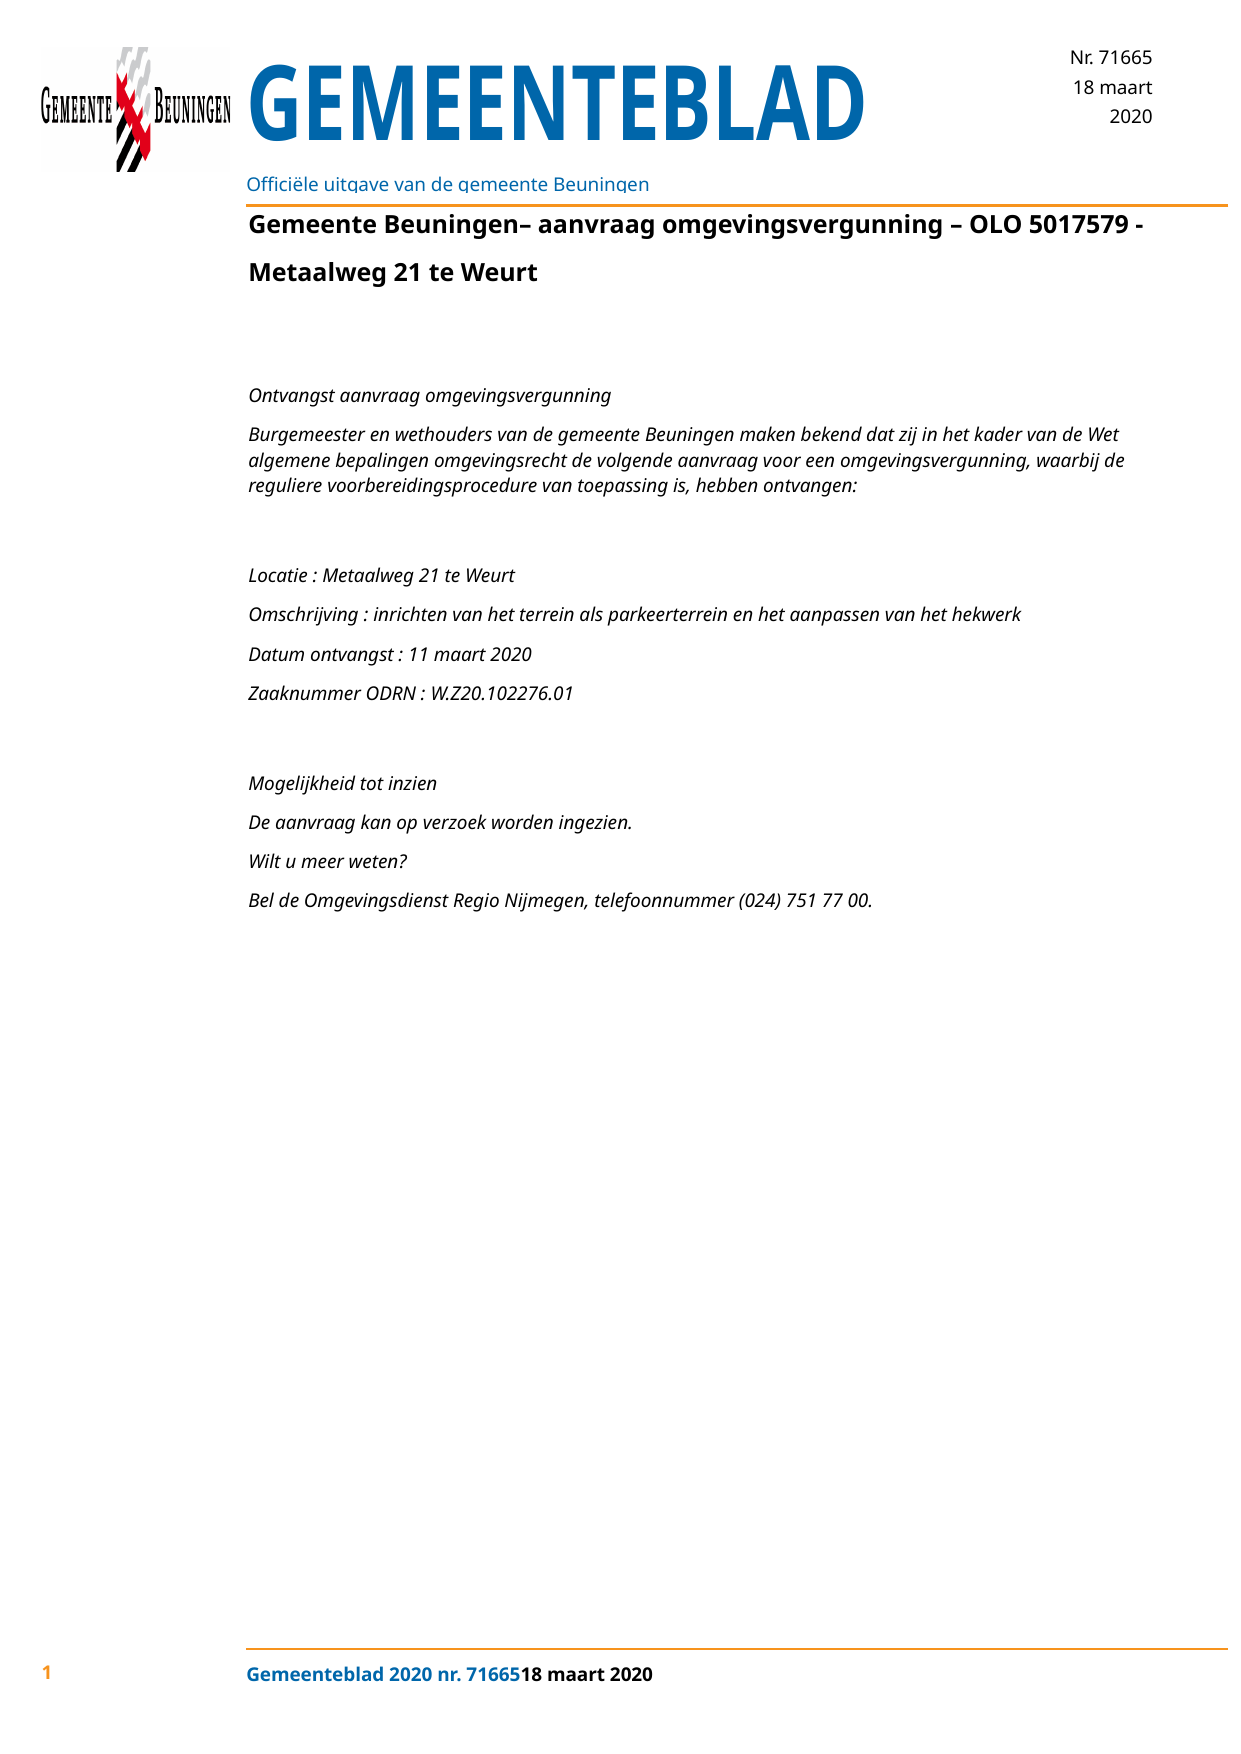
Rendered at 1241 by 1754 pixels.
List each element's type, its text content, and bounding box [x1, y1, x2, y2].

text Gemeente Beuningen– aanvraag omgevingsvergunning – OLO 5017579 - Metaalweg 21 te Weurt [248, 207, 1152, 288]
text Ontvangst aanvraag omgevingsvergunning [248, 382, 1152, 408]
picture [41, 47, 231, 172]
text Bel de Omgevingsdienst Regio Nijmegen, telefoonnummer (024) 751 77 00. [248, 888, 1152, 913]
text Omschrijving : inrichten van het terrein als parkeerterrein en het aanpassen van het hekwerk [248, 602, 1152, 627]
text Zaaknummer ODRN : W.Z20.102276.01 [248, 680, 1152, 706]
text Datum ontvangst : 11 maart 2020 [248, 641, 1152, 667]
text Mogelijkheid tot inzien [248, 770, 1152, 796]
text Burgemeester en wethouders van de gemeente Beuningen maken bekend dat zij in het kader van de Wet algemene bepalingen omgevingsrecht de volgende aanvraag voor een omgevingsvergunning, waarbij de reguliere voorbereidingsprocedure van toepassing is, hebben ontvangen: [248, 421, 1152, 498]
text De aanvraag kan op verzoek worden ingezien. [248, 809, 1152, 835]
text Wilt u meer weten? [248, 848, 1152, 874]
text Locatie : Metaalweg 21 te Weurt [248, 562, 1152, 588]
